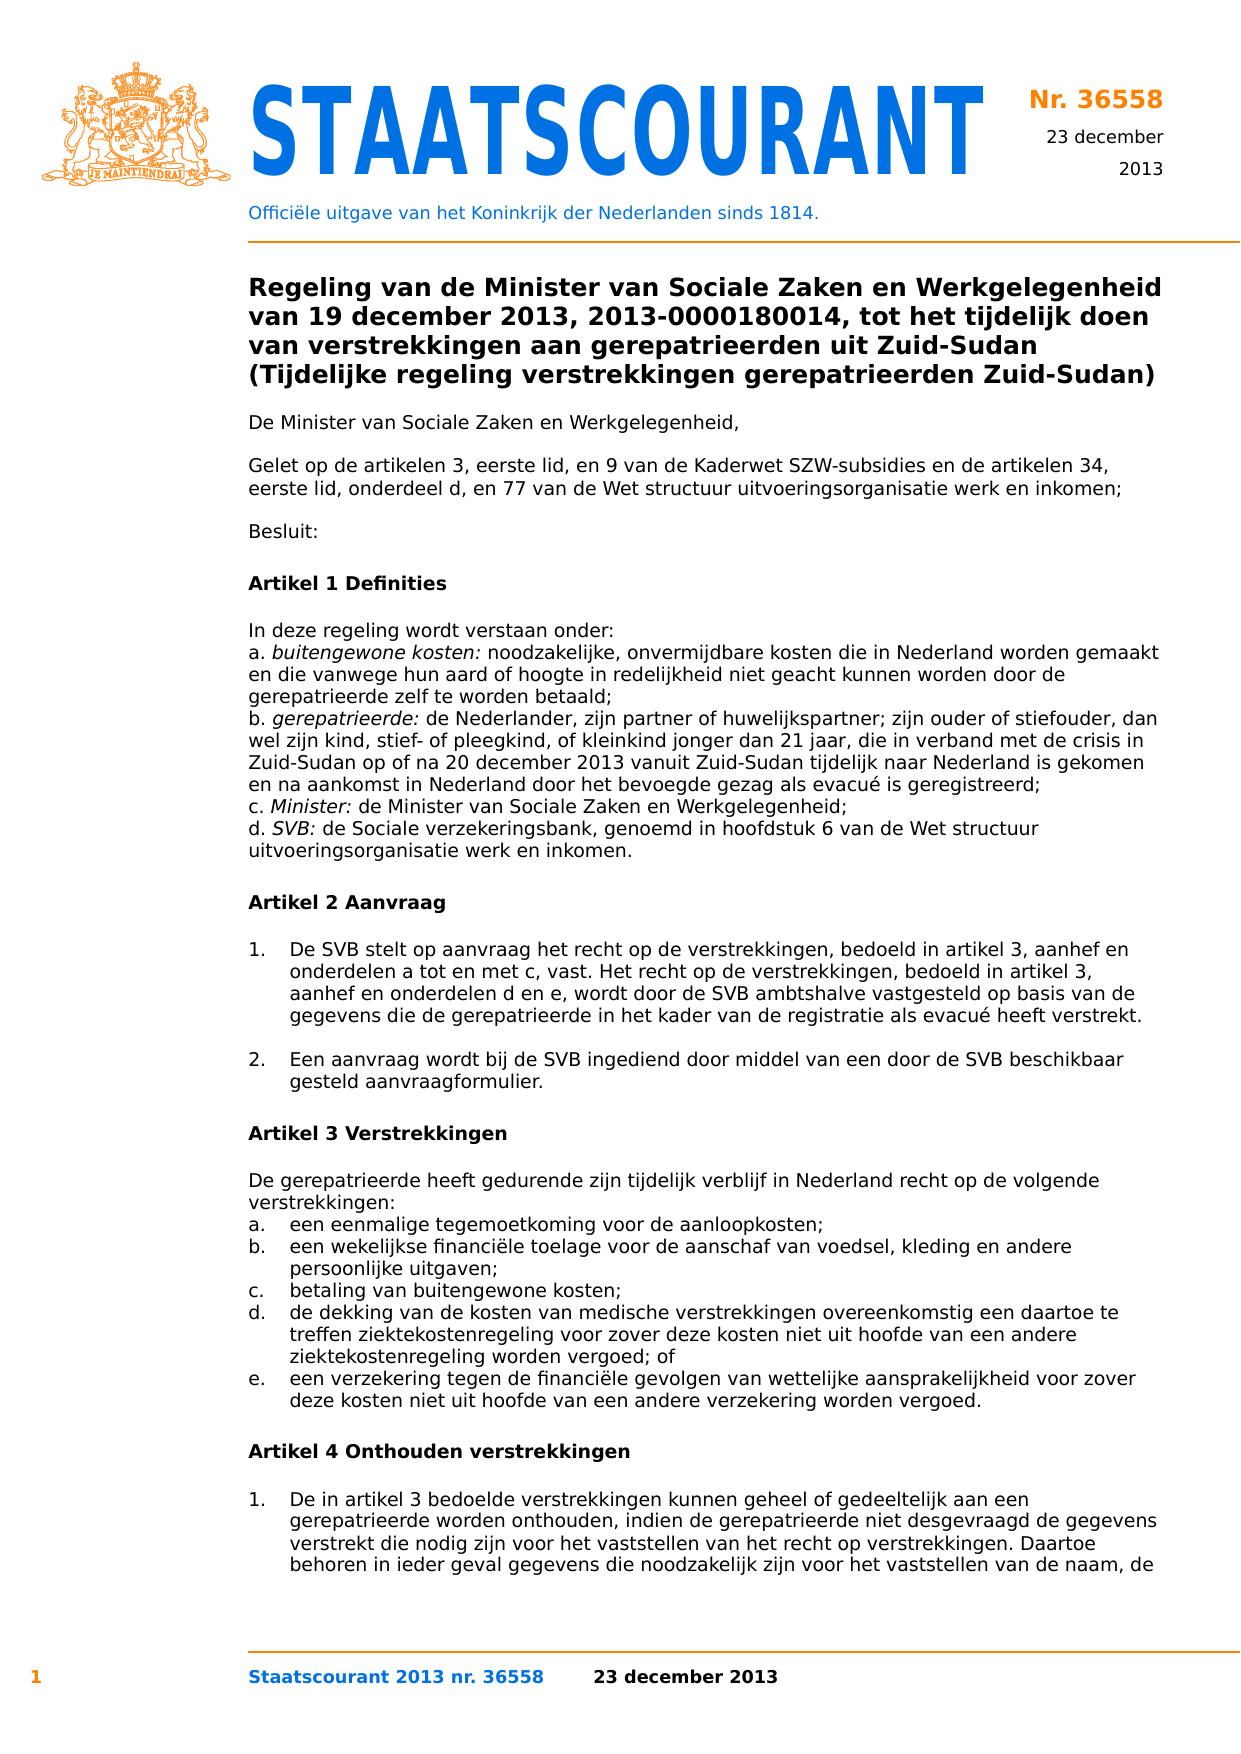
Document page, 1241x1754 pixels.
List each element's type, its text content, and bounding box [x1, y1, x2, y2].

subtitle Regeling van de Minister van Sociale Zaken en Werkgelegenheid van 19 december 2013, 2013-0000180014, tot het tijdelijk doen van verstrekkingen aan gerepatrieerden uit Zuid-Sudan (Tijdelijke regeling verstrekkingen gerepatrieerden Zuid-Sudan) [248, 273, 1163, 390]
table_cell Officiële uitgave van het Koninkrijk der Nederlanden sinds 1814. [248, 203, 1240, 241]
text d. de dekking van de kosten van medische verstrekkingen overeenkomstig een daartoe te treffen ziektekostenregeling voor zover deze kosten niet uit hoofde van een andere ziektekostenregeling worden vergoed; of [248, 1302, 1163, 1367]
subtitle Artikel 2 Aanvraag [248, 892, 1163, 914]
text 1. De SVB stelt op aanvraag het recht op de verstrekkingen, bedoeld in artikel 3, aanhef en onderdelen a tot en met c, vast. Het recht op de verstrekkingen, bedoeld in artikel 3, aanhef en onderdelen d en e, wordt door de SVB ambtshalve vastgesteld op basis van de gegevens die de gerepatrieerde in het kader van de registratie als evacué heeft verstrekt. [248, 939, 1163, 1027]
text e. een verzekering tegen de financiële gevolgen van wettelijke aansprakelijkheid voor zover deze kosten niet uit hoofde van een andere verzekering worden vergoed. [248, 1367, 1163, 1411]
subtitle Artikel 4 Onthouden verstrekkingen [248, 1441, 1163, 1463]
text 1. De in artikel 3 bedoelde verstrekkingen kunnen geheel of gedeeltelijk aan een gerepatrieerde worden onthouden, indien de gerepatrieerde niet desgevraagd de gegevens verstrekt die nodig zijn voor het vaststellen van het recht op verstrekkingen. Daartoe behoren in ieder geval gegevens die noodzakelijk zijn voor het vaststellen van de naam, de [248, 1488, 1163, 1576]
text De Minister van Sociale Zaken en Werkgelegenheid, [248, 412, 1163, 433]
text b. een wekelijkse financiële toelage voor de aanschaf van voedsel, kleding en andere persoonlijke uitgaven; [248, 1236, 1163, 1279]
table_header Nr. 36558 [998, 62, 1240, 121]
table_header [25, 62, 248, 241]
table_cell 2013 [998, 153, 1240, 203]
table_header STAATSCOURANT [248, 62, 998, 203]
text c. Minister: de Minister van Sociale Zaken en Werkgelegenheid; [248, 796, 1163, 818]
text De gerepatrieerde heeft gedurende zijn tijdelijk verblijf in Nederland recht op de volgende verstrekkingen: [248, 1170, 1163, 1214]
text a. een eenmalige tegemoetkoming voor de aanloopkosten; [248, 1214, 1163, 1236]
text In deze regeling wordt verstaan onder: [248, 620, 1163, 642]
subtitle Artikel 1 Definities [248, 573, 1163, 595]
text c. betaling van buitengewone kosten; [248, 1279, 1163, 1302]
table_cell 23 december [998, 121, 1240, 153]
subtitle Artikel 3 Verstrekkingen [248, 1123, 1163, 1145]
text Gelet op de artikelen 3, eerste lid, en 9 van de Kaderwet SZW-subsidies en de artikelen 34, eerste lid, onderdeel d, en 77 van de Wet structuur uitvoeringsorganisatie werk en inkomen; [248, 455, 1163, 499]
picture [41, 62, 231, 186]
text b. gerepatrieerde: de Nederlander, zijn partner of huwelijkspartner; zijn ouder of stiefouder, dan wel zijn kind, stief- of pleegkind, of kleinkind jonger dan 21 jaar, die in verband met de crisis in Zuid-Sudan op of na 20 december 2013 vanuit Zuid-Sudan tijdelijk naar Nederland is gekomen en na aankomst in Nederland door het bevoegde gezag als evacué is geregistreerd; [248, 708, 1163, 796]
text 2. Een aanvraag wordt bij de SVB ingediend door middel van een door de SVB beschikbaar gesteld aanvraagformulier. [248, 1049, 1163, 1093]
text d. SVB: de Sociale verzekeringsbank, genoemd in hoofdstuk 6 van de Wet structuur uitvoeringsorganisatie werk en inkomen. [248, 818, 1163, 862]
text Besluit: [248, 521, 1163, 543]
text a. buitengewone kosten: noodzakelijke, onvermijdbare kosten die in Nederland worden gemaakt en die vanwege hun aard of hoogte in redelijkheid niet geacht kunnen worden door de gerepatrieerde zelf te worden betaald; [248, 642, 1163, 708]
